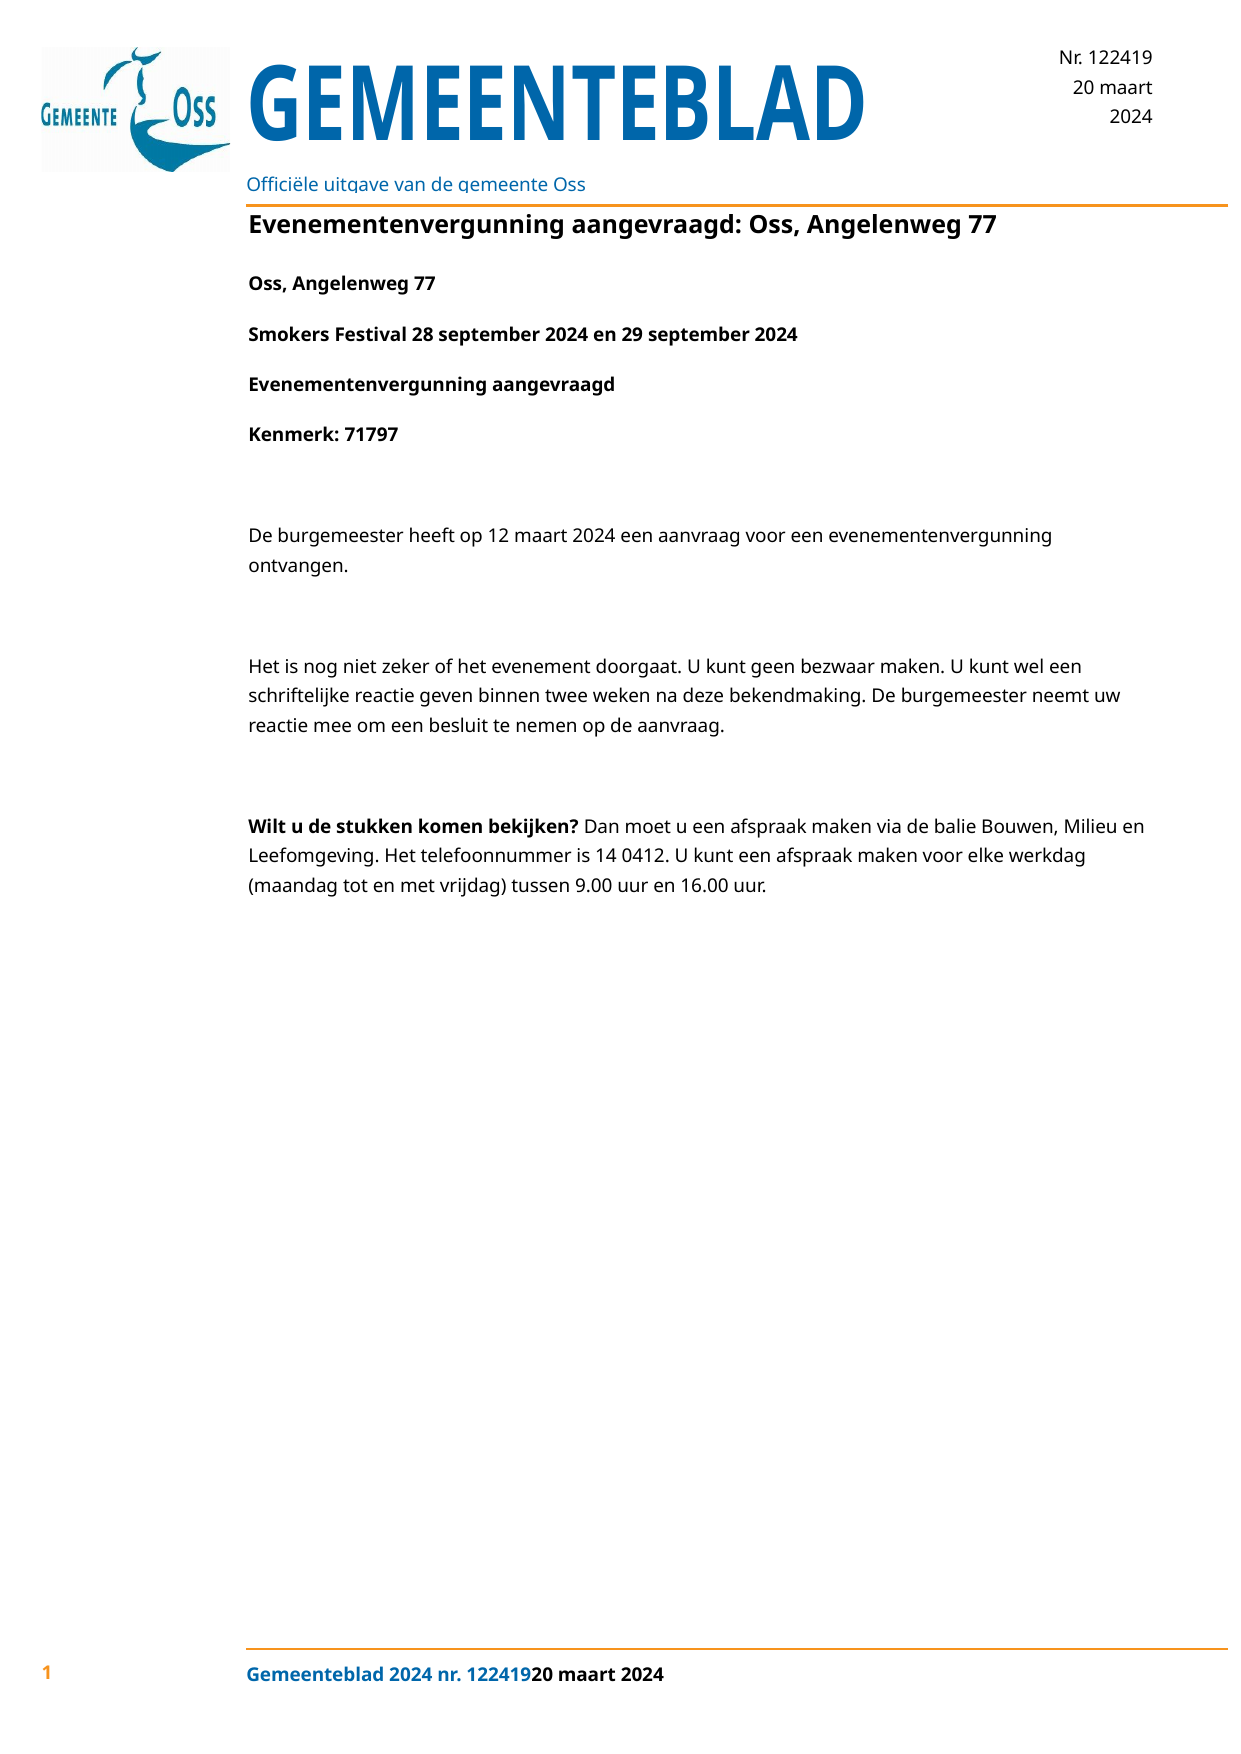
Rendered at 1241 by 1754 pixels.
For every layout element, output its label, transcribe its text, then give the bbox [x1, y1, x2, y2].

text Evenementenvergunning aangevraagd: Oss, Angelenweg 77 [248, 207, 1152, 241]
text Wilt u de stukken komen bekijken? Dan moet u een afspraak maken via de balie Bouwen, Milieu en Leefomgeving. Het telefoonnummer is 14 0412. U kunt een afspraak maken voor elke werkdag (maandag tot en met vrijdag) tussen 9.00 uur en 16.00 uur. [248, 813, 1152, 898]
text Kenmerk: 71797 [248, 422, 1152, 447]
text Het is nog niet zeker of het evenement doorgaat. U kunt geen bezwaar maken. U kunt wel een schriftelijke reactie geven binnen twee weken na deze bekendmaking. De burgemeester neemt uw reactie mee om een besluit te nemen op de aanvraag. [248, 653, 1152, 738]
text Evenementenvergunning aangevraagd [248, 371, 1152, 397]
text De burgemeester heeft op 12 maart 2024 een aanvraag voor een evenementenvergunning ontvangen. [248, 522, 1152, 578]
text Smokers Festival 28 september 2024 en 29 september 2024 [248, 321, 1152, 346]
text Oss, Angelenweg 77 [248, 270, 1152, 296]
picture [41, 47, 231, 172]
